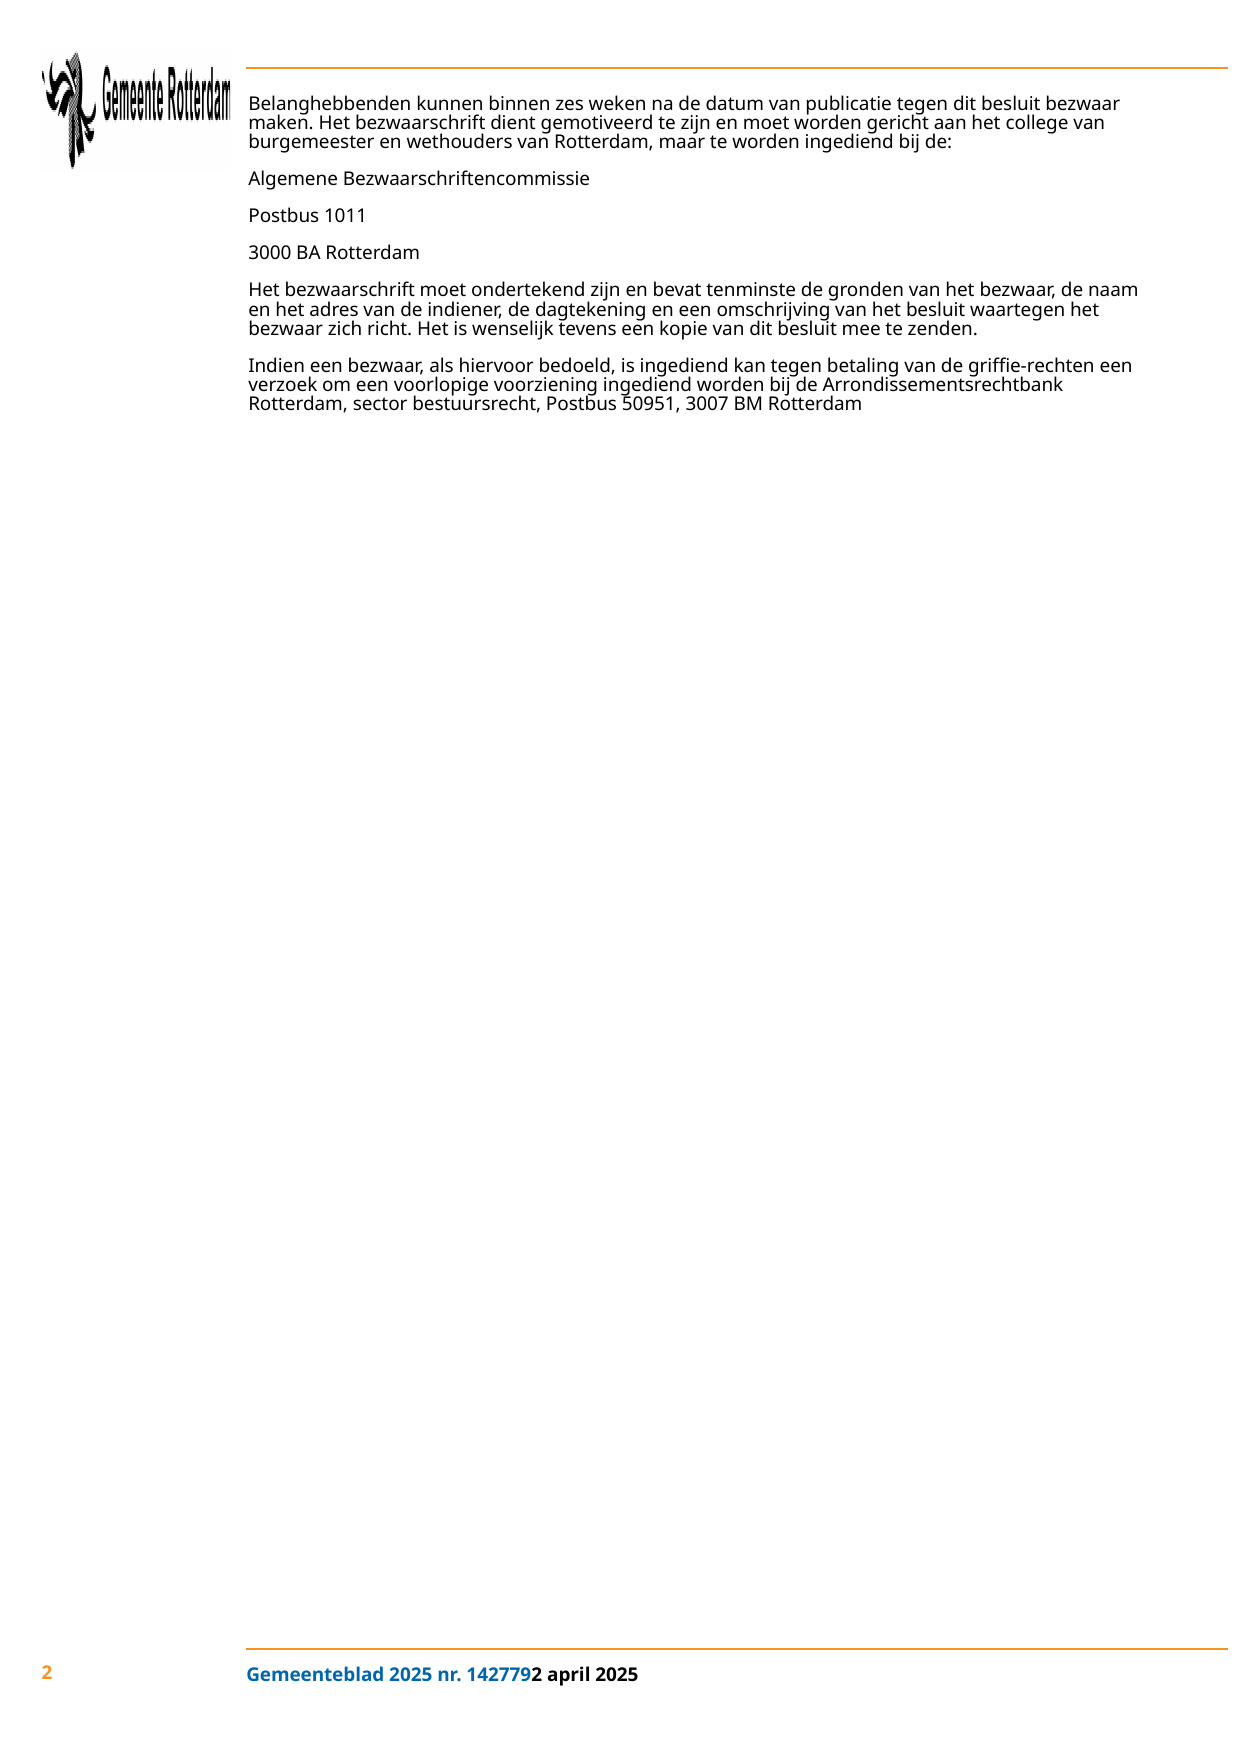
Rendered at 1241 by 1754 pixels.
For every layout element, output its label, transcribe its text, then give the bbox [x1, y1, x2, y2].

text Postbus 1011 [248, 207, 1152, 227]
text Belanghebbenden kunnen binnen zes weken na de datum van publicatie tegen dit besluit bezwaar maken. Het bezwaarschrift dient gemotiveerd te zijn en moet worden gericht aan het college van burgemeester en wethouders van Rotterdam, maar te worden ingediend bij de: [248, 95, 1152, 153]
text Het bezwaarschrift moet ondertekend zijn en bevat tenminste de gronden van het bezwaar, de naam en het adres van de indiener, de dagtekening en een omschrijving van het besluit waartegen het bezwaar zich richt. Het is wenselijk tevens een kopie van dit besluit mee te zenden. [248, 281, 1152, 339]
text 3000 BA Rotterdam [248, 244, 1152, 263]
text Algemene Bezwaarschriftencommissie [248, 170, 1152, 189]
picture [41, 47, 231, 172]
text Indien een bezwaar, als hiervoor bedoeld, is ingediend kan tegen betaling van de griffie-rechten een verzoek om een voorlopige voorziening ingediend worden bij de Arrondissementsrechtbank Rotterdam, sector bestuursrecht, Postbus 50951, 3007 BM Rotterdam [248, 357, 1152, 414]
